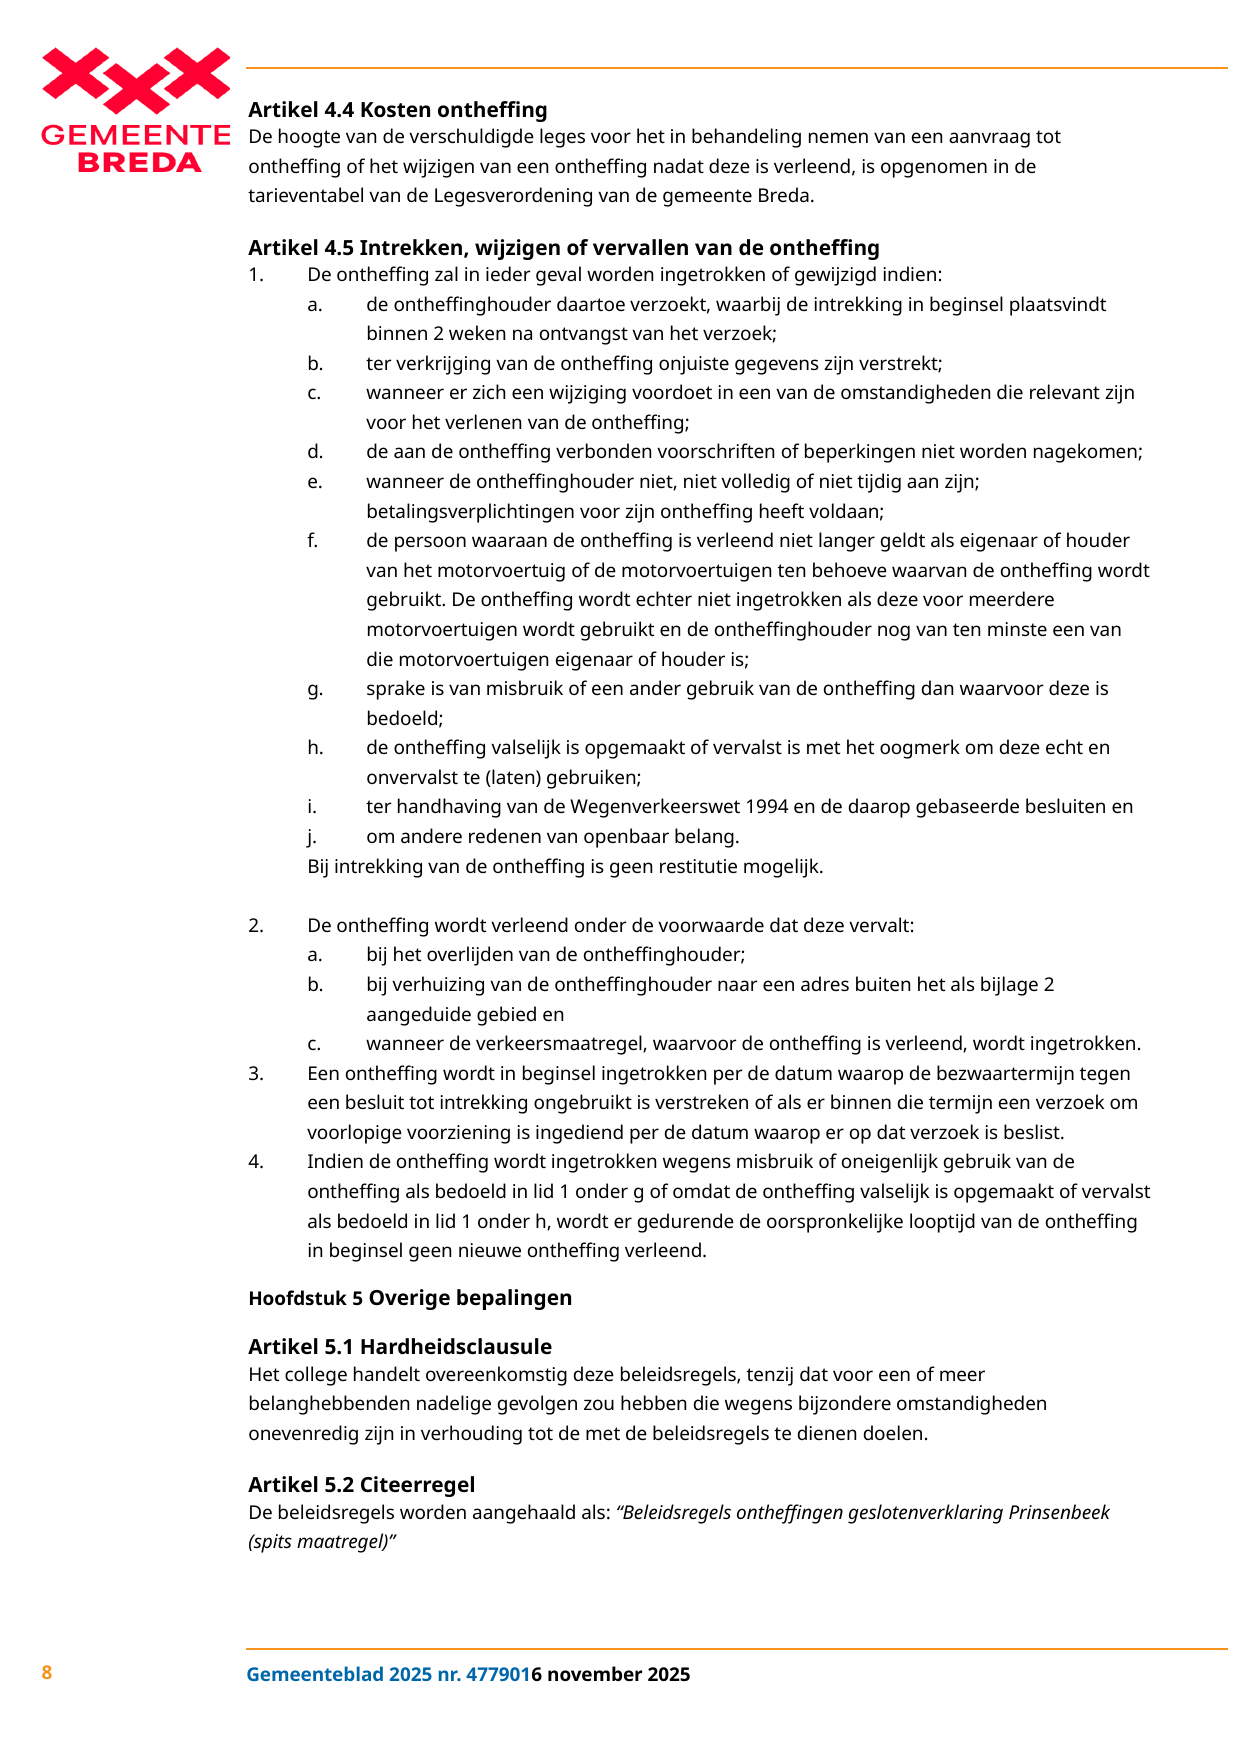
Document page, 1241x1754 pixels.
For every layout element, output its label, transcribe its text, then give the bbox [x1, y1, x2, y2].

list Een ontheffing wordt in beginsel ingetrokken per de datum waarop de bezwaartermijn tegen een besluit tot intrekking ongebruikt is verstreken of als er binnen die termijn een verzoek om voorlopige voorziening is ingediend per de datum waarop er op dat verzoek is beslist. [248, 1060, 1152, 1145]
text Hoofdstuk 5 Overige bepalingen [248, 1283, 1152, 1312]
list ter handhaving van de Wegenverkeerswet 1994 en de daarop gebaseerde besluiten en [307, 794, 1152, 819]
text De beleidsregels worden aangehaald als: “Beleidsregels ontheffingen geslotenverklaring Prinsenbeek (spits maatregel)” [248, 1499, 1152, 1554]
text Het college handelt overeenkomstig deze beleidsregels, tenzij dat voor een of meer belanghebbenden nadelige gevolgen zou hebben die wegens bijzondere omstandigheden onevenredig zijn in verhouding tot de met de beleidsregels te dienen doelen. [248, 1361, 1152, 1446]
list wanneer de verkeersmaatregel, waarvoor de ontheffing is verleend, wordt ingetrokken. [307, 1030, 1152, 1056]
text Artikel 4.5 Intrekken, wijzigen of vervallen van de ontheffing [248, 233, 1152, 261]
list sprake is van misbruik of een ander gebruik van de ontheffing dan waarvoor deze is bedoeld; [307, 675, 1152, 731]
list Indien de ontheffing wordt ingetrokken wegens misbruik of oneigenlijk gebruik van de ontheffing als bedoeld in lid 1 onder g of omdat de ontheffing valselijk is opgemaakt of vervalst als bedoeld in lid 1 onder h, wordt er gedurende de oorspronkelijke looptijd van de ontheffing in beginsel geen nieuwe ontheffing verleend. [248, 1149, 1152, 1263]
picture [41, 47, 231, 172]
list bij verhuizing van de ontheffinghouder naar een adres buiten het als bijlage 2 aangeduide gebied en [307, 971, 1152, 1027]
list de ontheffinghouder daartoe verzoekt, waarbij de intrekking in beginsel plaatsvindt binnen 2 weken na ontvangst van het verzoek; [307, 291, 1152, 346]
text De hoogte van de verschuldigde leges voor het in behandeling nemen van een aanvraag tot ontheffing of het wijzigen van een ontheffing nadat deze is verleend, is opgenomen in de tarieventabel van de Legesverordening van de gemeente Breda. [248, 123, 1152, 208]
list wanneer de ontheffinghouder niet, niet volledig of niet tijdig aan zijn; betalingsverplichtingen voor zijn ontheffing heeft voldaan; [307, 468, 1152, 524]
text Artikel 5.1 Hardheidsclausule [248, 1332, 1152, 1361]
list ter verkrijging van de ontheffing onjuiste gegevens zijn verstrekt; [307, 350, 1152, 376]
list de persoon waaraan de ontheffing is verleend niet langer geldt als eigenaar of houder van het motorvoertuig of de motorvoertuigen ten behoeve waarvan de ontheffing wordt gebruikt. De ontheffing wordt echter niet ingetrokken als deze voor meerdere motorvoertuigen wordt gebruikt en de ontheffinghouder nog van ten minste een van die motorvoertuigen eigenaar of houder is; [307, 527, 1152, 672]
list De ontheffing wordt verleend onder de voorwaarde dat deze vervalt: [248, 912, 1152, 938]
list De ontheffing zal in ieder geval worden ingetrokken of gewijzigd indien: [248, 261, 1152, 287]
list wanneer er zich een wijziging voordoet in een van de omstandigheden die relevant zijn voor het verlenen van de ontheffing; [307, 379, 1152, 435]
text Artikel 5.2 Citeerregel [248, 1470, 1152, 1499]
text Artikel 4.4 Kosten ontheffing [248, 95, 1152, 123]
list de aan de ontheffing verbonden voorschriften of beperkingen niet worden nagekomen; [307, 439, 1152, 464]
list om andere redenen van openbaar belang. [307, 823, 1152, 849]
list de ontheffing valselijk is opgemaakt of vervalst is met het oogmerk om deze echt en onvervalst te (laten) gebruiken; [307, 734, 1152, 790]
list Bij intrekking van de ontheffing is geen restitutie mogelijk. [248, 853, 1152, 879]
list bij het overlijden van de ontheffinghouder; [307, 942, 1152, 967]
